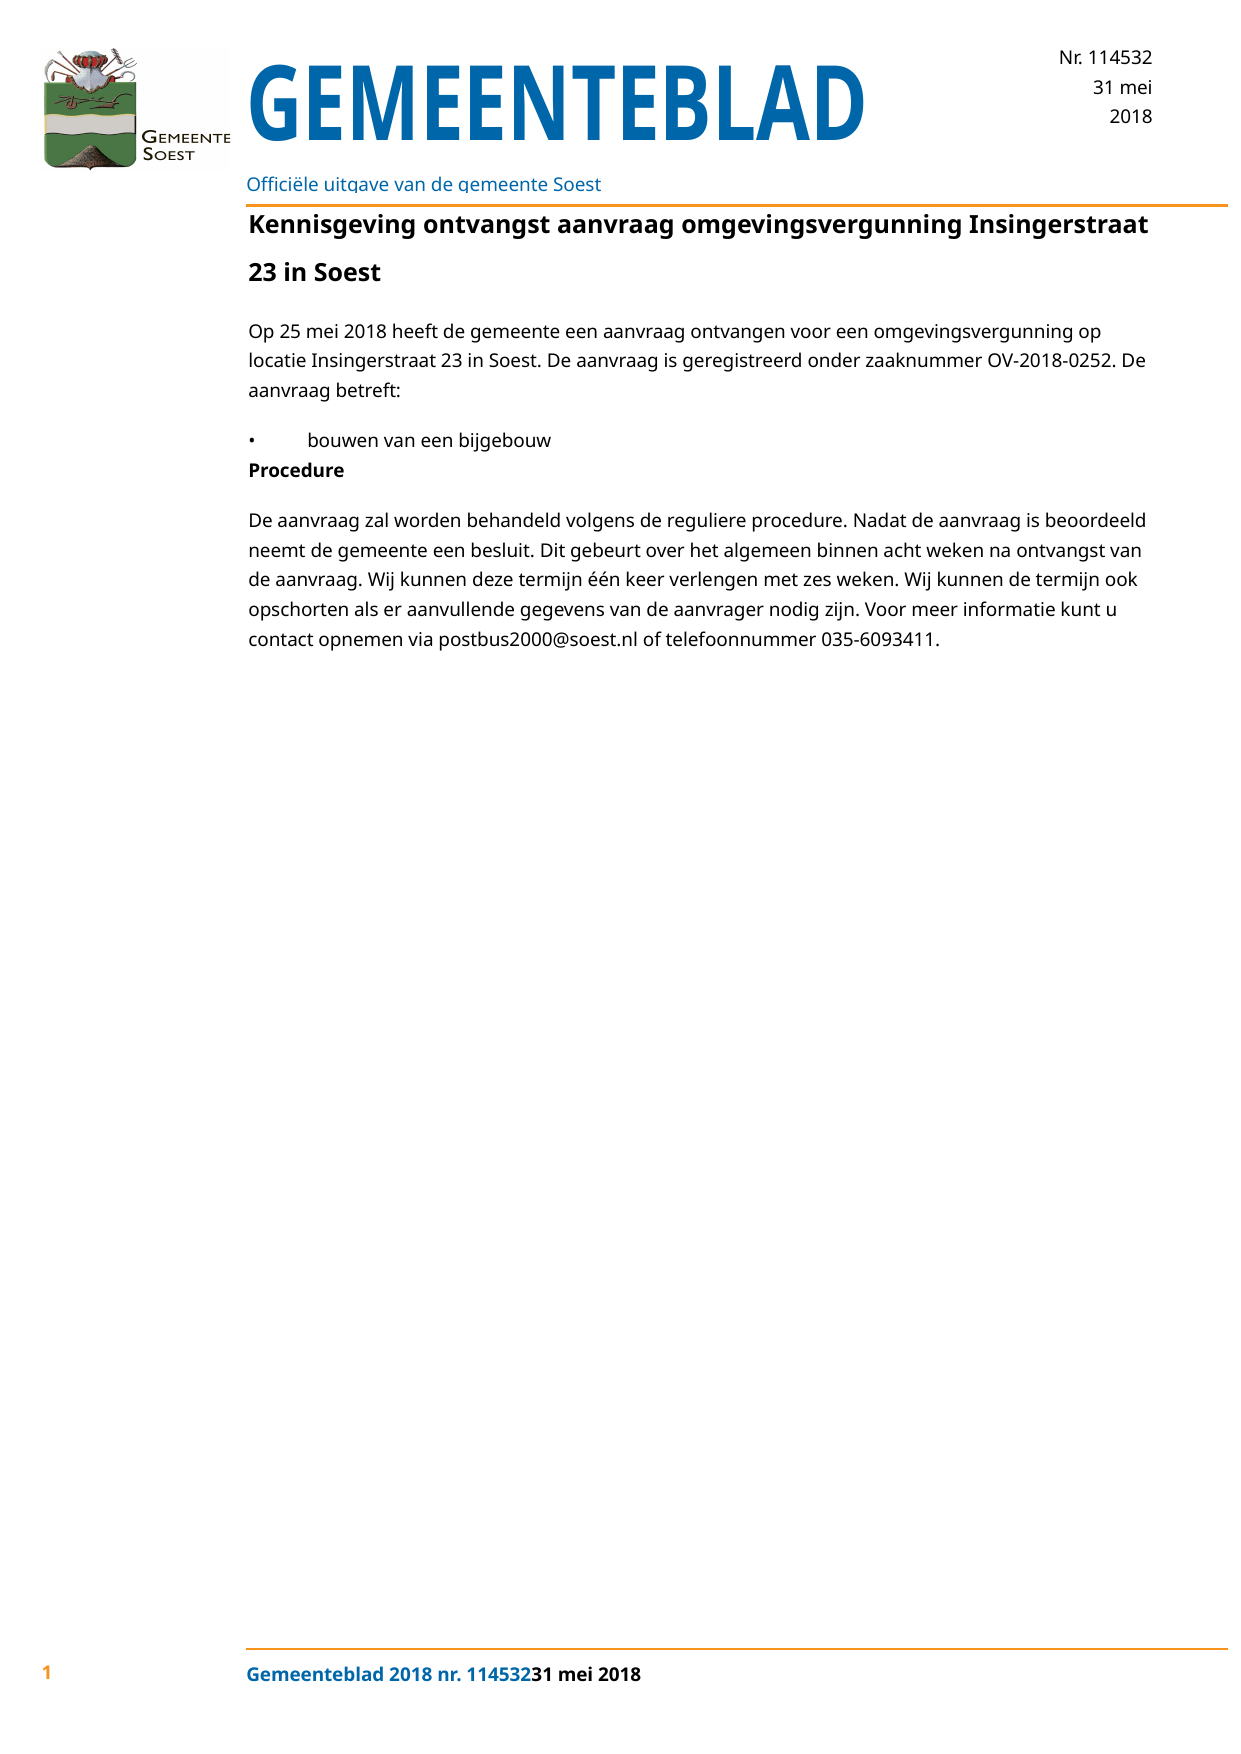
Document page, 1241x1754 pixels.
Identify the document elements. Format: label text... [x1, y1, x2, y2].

text De aanvraag zal worden behandeld volgens de reguliere procedure. Nadat de aanvraag is beoordeeld neemt de gemeente een besluit. Dit gebeurt over het algemeen binnen acht weken na ontvangst van de aanvraag. Wij kunnen deze termijn één keer verlengen met zes weken. Wij kunnen de termijn ook opschorten als er aanvullende gegevens van de aanvrager nodig zijn. Voor meer informatie kunt u contact opnemen via postbus2000@soest.nl of telefoonnummer 035-6093411. [248, 507, 1152, 652]
list bouwen van een bijgebouw [248, 427, 1152, 453]
text Op 25 mei 2018 heeft de gemeente een aanvraag ontvangen voor een omgevingsvergunning op locatie Insingerstraat 23 in Soest. De aanvraag is geregistreerd onder zaaknummer OV-2018-0252. De aanvraag betreft: [248, 318, 1152, 403]
text Procedure [248, 457, 1152, 483]
picture [41, 47, 231, 172]
text Kennisgeving ontvangst aanvraag omgevingsvergunning Insingerstraat 23 in Soest [248, 207, 1152, 288]
